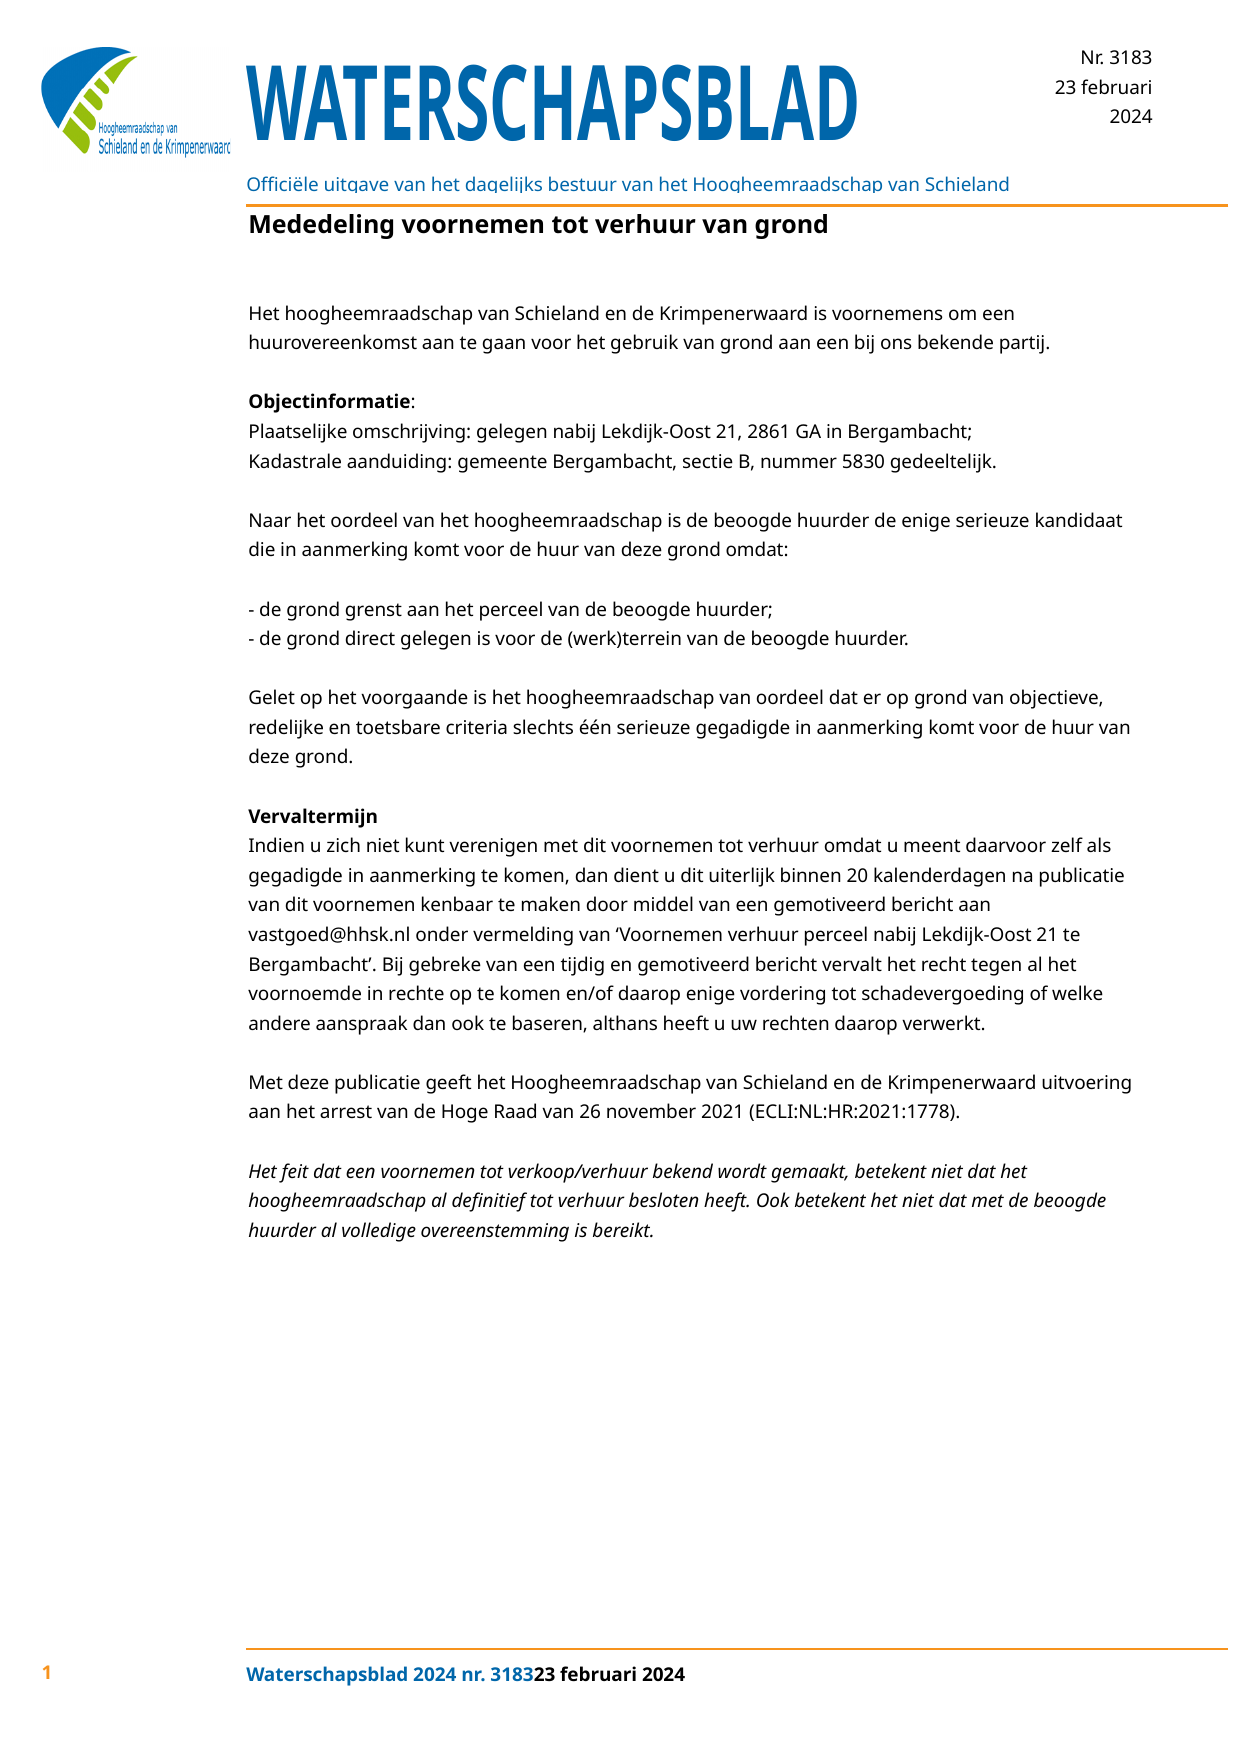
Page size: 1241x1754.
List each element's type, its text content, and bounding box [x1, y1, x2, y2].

text - de grond direct gelegen is voor de (werk)terrein van de beoogde huurder. [248, 625, 1152, 651]
text Objectinformatie: [248, 389, 1152, 414]
text Het hoogheemraadschap van Schieland en de Krimpenerwaard is voornemens om een huurovereenkomst aan te gaan voor het gebruik van grond aan een bij ons bekende partij. [248, 300, 1152, 355]
text Naar het oordeel van het hoogheemraadschap is de beoogde huurder de enige serieuze kandidaat die in aanmerking komt voor de huur van deze grond omdat: [248, 507, 1152, 562]
text Gelet op het voorgaande is het hoogheemraadschap van oordeel dat er op grond van objectieve, redelijke en toetsbare criteria slechts één serieuze gegadigde in aanmerking komt voor de huur van deze grond. [248, 684, 1152, 769]
picture [41, 47, 231, 172]
text Met deze publicatie geeft het Hoogheemraadschap van Schieland en de Krimpenerwaard uitvoering aan het arrest van de Hoge Raad van 26 november 2021 (ECLI:NL:HR:2021:1778). [248, 1069, 1152, 1124]
text Mededeling voornemen tot verhuur van grond [248, 207, 1152, 241]
text Indien u zich niet kunt verenigen met dit voornemen tot verhuur omdat u meent daarvoor zelf als gegadigde in aanmerking te komen, dan dient u dit uiterlijk binnen 20 kalenderdagen na publicatie van dit voornemen kenbaar te maken door middel van een gemotiveerd bericht aan vastgoed@hhsk.nl onder vermelding van ‘Voornemen verhuur perceel nabij Lekdijk-Oost 21 te Bergambacht’. Bij gebreke van een tijdig en gemotiveerd bericht vervalt het recht tegen al het voornoemde in rechte op te komen en/of daarop enige vordering tot schadevergoeding of welke andere aanspraak dan ook te baseren, althans heeft u uw rechten daarop verwerkt. [248, 832, 1152, 1036]
text - de grond grenst aan het perceel van de beoogde huurder; [248, 596, 1152, 621]
text Plaatselijke omschrijving: gelegen nabij Lekdijk-Oost 21, 2861 GA in Bergambacht; [248, 418, 1152, 444]
text Kadastrale aanduiding: gemeente Bergambacht, sectie B, nummer 5830 gedeeltelijk. [248, 448, 1152, 473]
text Het feit dat een voornemen tot verkoop/verhuur bekend wordt gemaakt, betekent niet dat het hoogheemraadschap al definitief tot verhuur besloten heeft. Ook betekent het niet dat met de beoogde huurder al volledige overeenstemming is bereikt. [248, 1158, 1152, 1243]
text Vervaltermijn [248, 803, 1152, 828]
